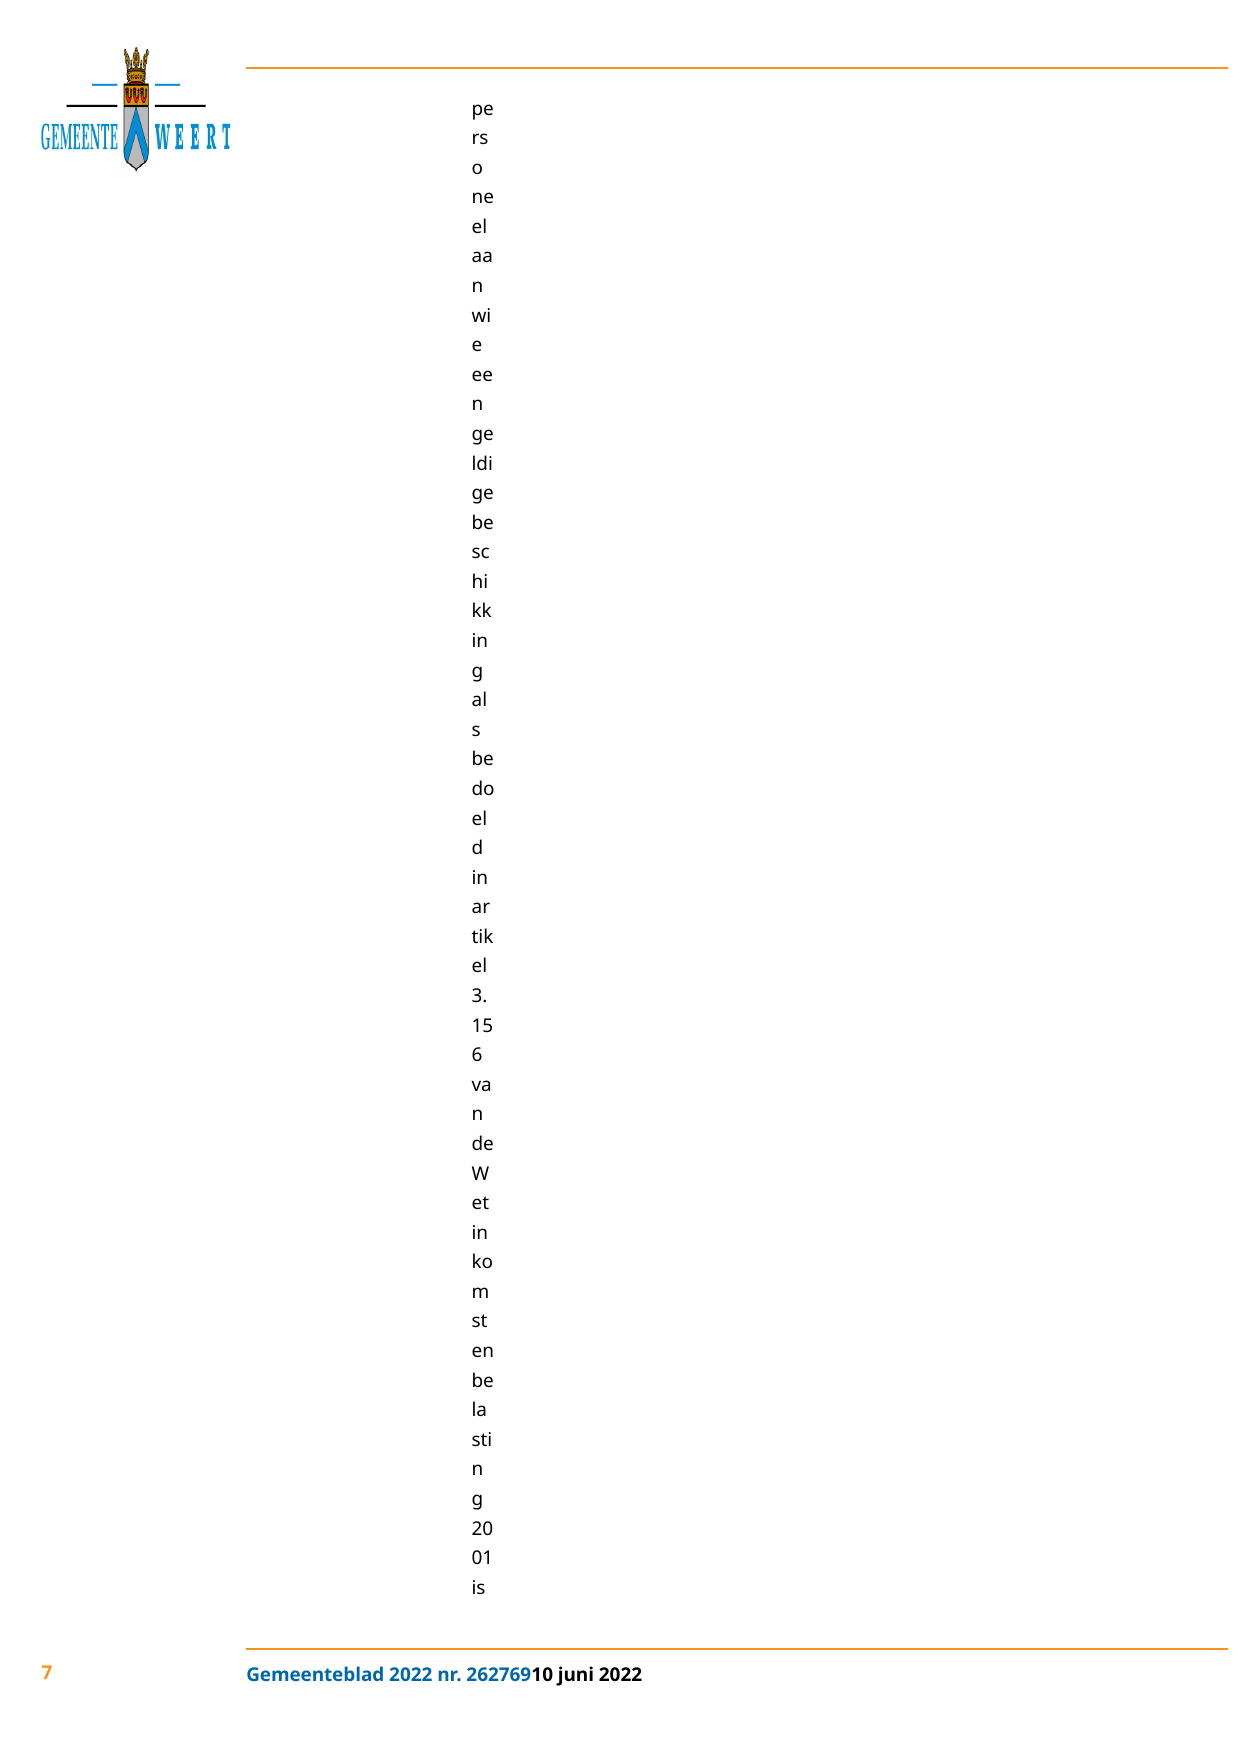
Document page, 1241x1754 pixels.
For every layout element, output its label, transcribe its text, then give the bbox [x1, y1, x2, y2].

picture [41, 47, 231, 172]
table_cell [659, 95, 741, 1600]
table_cell [741, 95, 823, 1600]
table_cell [494, 95, 577, 1600]
table_cell [1069, 95, 1152, 1600]
table_cell [987, 95, 1069, 1600]
table_cell [248, 95, 412, 1600]
table_cell [905, 95, 987, 1600]
table_cell personeel aan wie een geldige beschikking als bedoeld in artikel 3.156 van de Wet inkomstenbelasting 2001 is [412, 95, 494, 1600]
table_cell [577, 95, 659, 1600]
table_cell [823, 95, 905, 1600]
